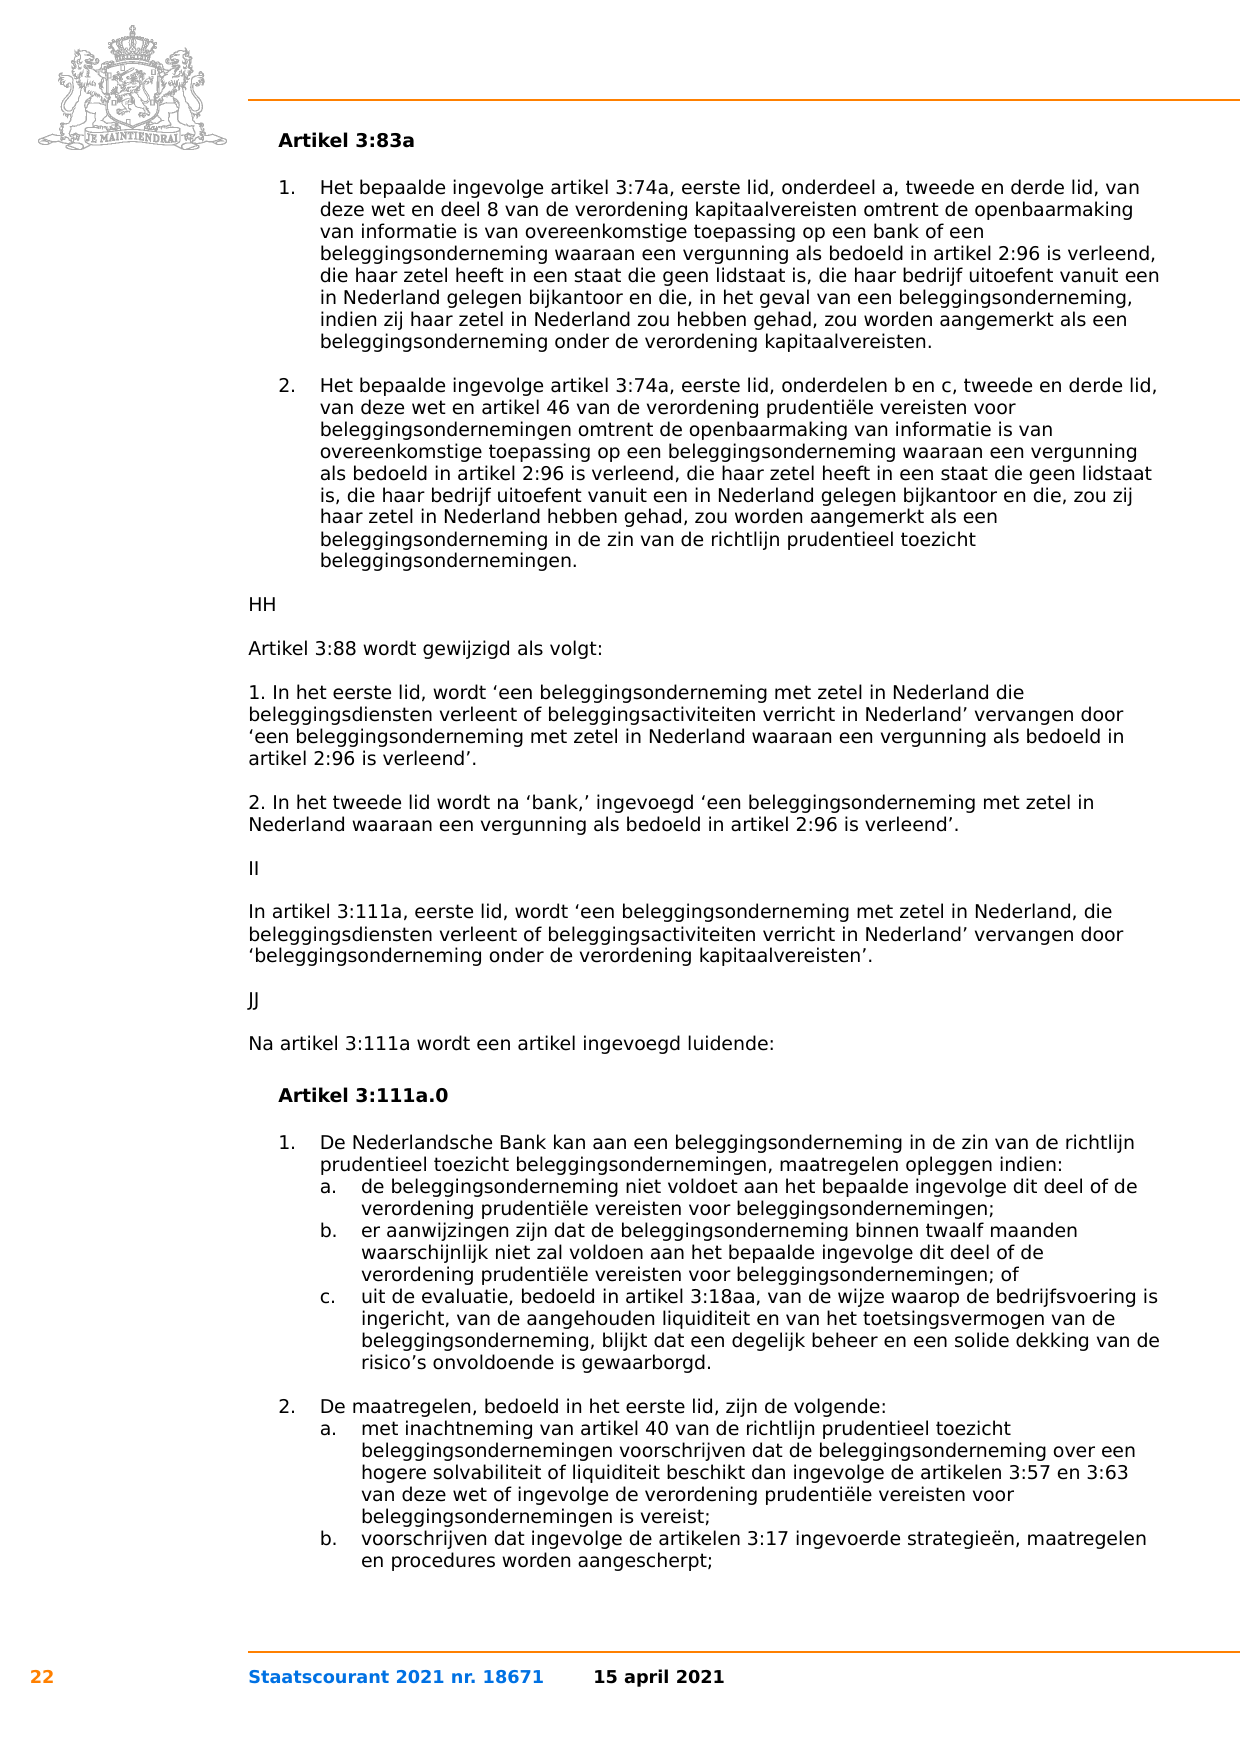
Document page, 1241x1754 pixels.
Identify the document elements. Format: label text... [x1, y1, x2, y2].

text 1. De Nederlandsche Bank kan aan een beleggingsonderneming in de zin van de richtlijn prudentieel toezicht beleggingsondernemingen, maatregelen opleggen indien: [278, 1132, 1163, 1176]
text HH [248, 594, 1163, 616]
text 2. In het tweede lid wordt na ‘bank,’ ingevoegd ‘een beleggingsonderneming met zetel in Nederland waaraan een vergunning als bedoeld in artikel 2:96 is verleend’. [248, 792, 1163, 836]
subtitle Artikel 3:83a [278, 130, 1163, 152]
text In artikel 3:111a, eerste lid, wordt ‘een beleggingsonderneming met zetel in Nederland, die beleggingsdiensten verleent of beleggingsactiviteiten verricht in Nederland’ vervangen door ‘beleggingsonderneming onder de verordening kapitaalvereisten’. [248, 901, 1163, 967]
subtitle Artikel 3:111a.0 [278, 1085, 1163, 1107]
text b. er aanwijzingen zijn dat de beleggingsonderneming binnen twaalf maanden waarschijnlijk niet zal voldoen aan het bepaalde ingevolge dit deel of de verordening prudentiële vereisten voor beleggingsondernemingen; of [319, 1220, 1163, 1286]
text a. met inachtneming van artikel 40 van de richtlijn prudentieel toezicht beleggingsondernemingen voorschrijven dat de beleggingsonderneming over een hogere solvabiliteit of liquiditeit beschikt dan ingevolge de artikelen 3:57 en 3:63 van deze wet of ingevolge de verordening prudentiële vereisten voor beleggingsondernemingen is vereist; [319, 1418, 1163, 1528]
text a. de beleggingsonderneming niet voldoet aan het bepaalde ingevolge dit deel of de verordening prudentiële vereisten voor beleggingsondernemingen; [319, 1176, 1163, 1220]
text 1. Het bepaalde ingevolge artikel 3:74a, eerste lid, onderdeel a, tweede en derde lid, van deze wet en deel 8 van de verordening kapitaalvereisten omtrent de openbaarmaking van informatie is van overeenkomstige toepassing op een bank of een beleggingsonderneming waaraan een vergunning als bedoeld in artikel 2:96 is verleend, die haar zetel heeft in een staat die geen lidstaat is, die haar bedrijf uitoefent vanuit een in Nederland gelegen bijkantoor en die, in het geval van een beleggingsonderneming, indien zij haar zetel in Nederland zou hebben gehad, zou worden aangemerkt als een beleggingsonderneming onder de verordening kapitaalvereisten. [278, 177, 1163, 353]
text Na artikel 3:111a wordt een artikel ingevoegd luidende: [248, 1033, 1163, 1055]
picture [38, 25, 227, 150]
text 2. Het bepaalde ingevolge artikel 3:74a, eerste lid, onderdelen b en c, tweede en derde lid, van deze wet en artikel 46 van de verordening prudentiële vereisten voor beleggingsondernemingen omtrent de openbaarmaking van informatie is van overeenkomstige toepassing op een beleggingsonderneming waaraan een vergunning als bedoeld in artikel 2:96 is verleend, die haar zetel heeft in een staat die geen lidstaat is, die haar bedrijf uitoefent vanuit een in Nederland gelegen bijkantoor en die, zou zij haar zetel in Nederland hebben gehad, zou worden aangemerkt als een beleggingsonderneming in de zin van de richtlijn prudentieel toezicht beleggingsondernemingen. [278, 374, 1163, 572]
text JJ [248, 989, 1163, 1011]
text Artikel 3:88 wordt gewijzigd als volgt: [248, 638, 1163, 660]
text c. uit de evaluatie, bedoeld in artikel 3:18aa, van de wijze waarop de bedrijfsvoering is ingericht, van de aangehouden liquiditeit en van het toetsingsvermogen van de beleggingsonderneming, blijkt dat een degelijk beheer en een solide dekking van de risico’s onvoldoende is gewaarborgd. [319, 1286, 1163, 1374]
text 1. In het eerste lid, wordt ‘een beleggingsonderneming met zetel in Nederland die beleggingsdiensten verleent of beleggingsactiviteiten verricht in Nederland’ vervangen door ‘een beleggingsonderneming met zetel in Nederland waaraan een vergunning als bedoeld in artikel 2:96 is verleend’. [248, 682, 1163, 770]
text 2. De maatregelen, bedoeld in het eerste lid, zijn de volgende: [278, 1396, 1163, 1418]
text II [248, 858, 1163, 879]
text b. voorschrijven dat ingevolge de artikelen 3:17 ingevoerde strategieën, maatregelen en procedures worden aangescherpt; [319, 1528, 1163, 1572]
